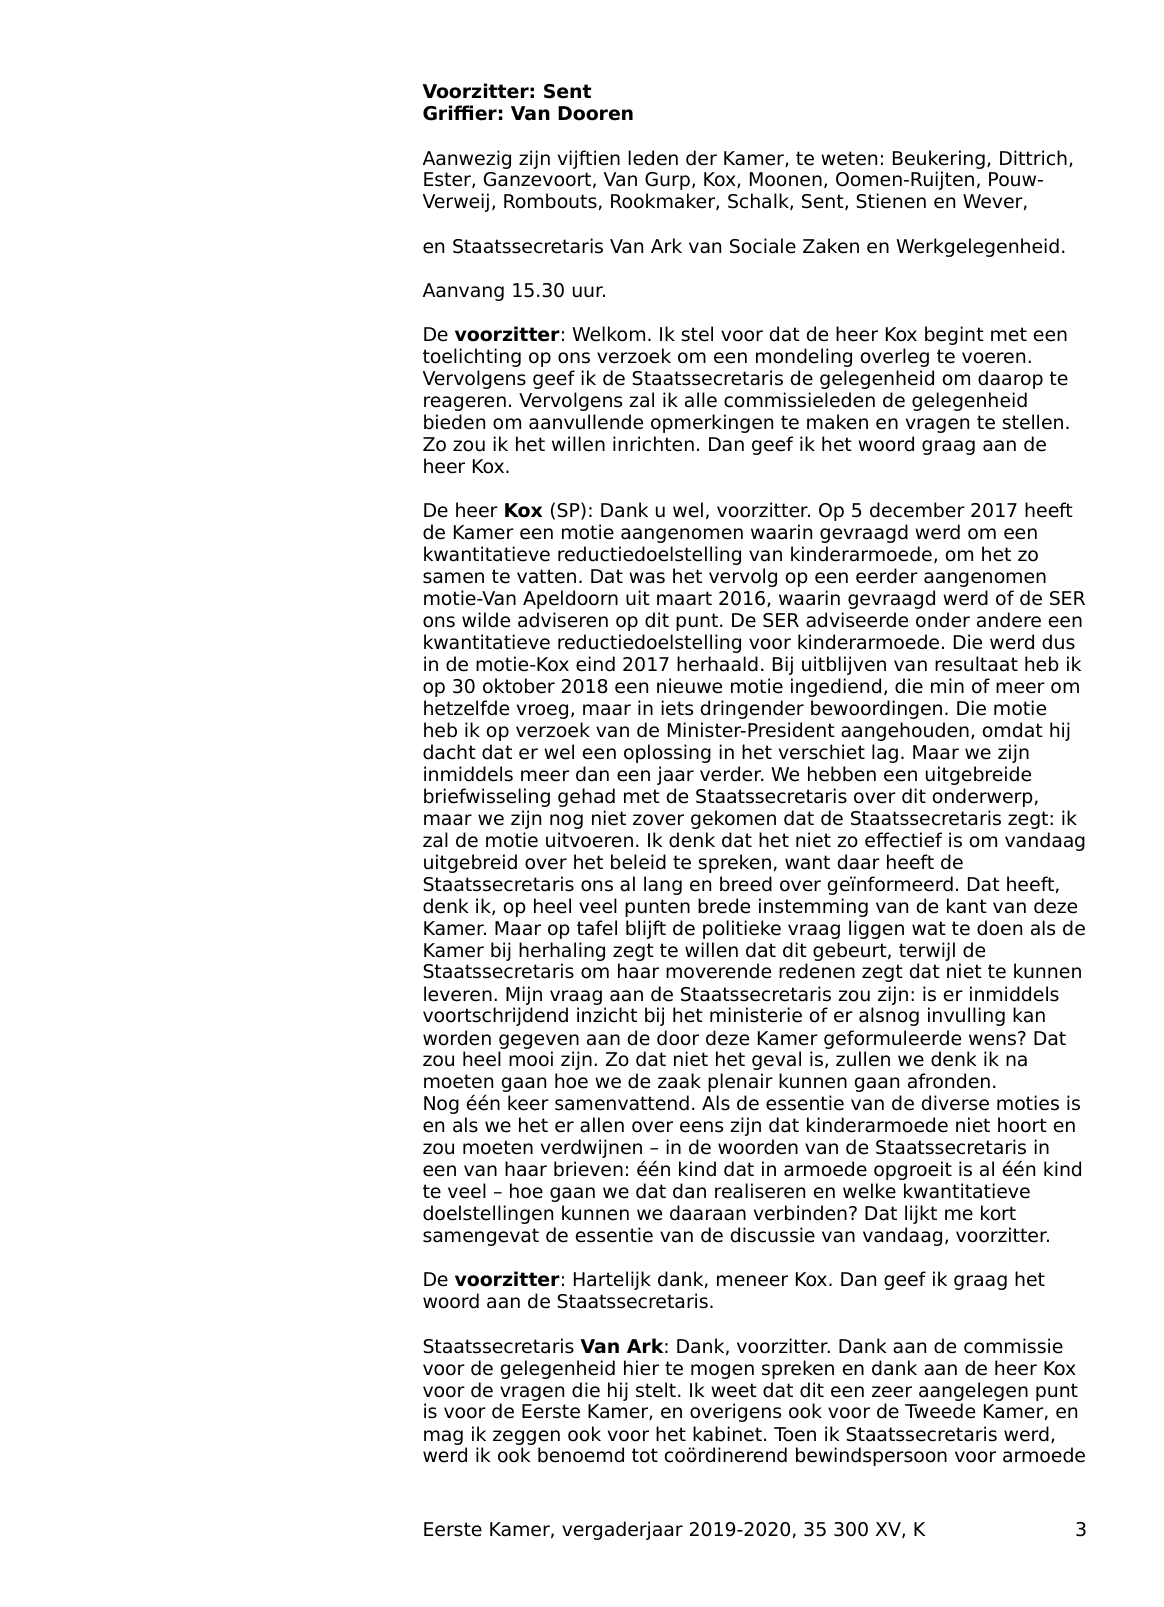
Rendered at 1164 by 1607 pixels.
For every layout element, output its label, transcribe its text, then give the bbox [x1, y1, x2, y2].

text Griffier: Van Dooren [422, 103, 1087, 125]
text Aanvang 15.30 uur. [422, 280, 1087, 302]
text Staatssecretaris Van Ark: Dank, voorzitter. Dank aan de commissie voor de gelegenheid hier te mogen spreken en dank aan de heer Kox voor de vragen die hij stelt. Ik weet dat dit een zeer aangelegen punt is voor de Eerste Kamer, en overigens ook voor de Tweede Kamer, en mag ik zeggen ook voor het kabinet. Toen ik Staatssecretaris werd, werd ik ook benoemd tot coördinerend bewindspersoon voor armoede [422, 1336, 1087, 1467]
text De heer Kox (SP): Dank u wel, voorzitter. Op 5 december 2017 heeft de Kamer een motie aangenomen waarin gevraagd werd om een kwantitatieve reductiedoelstelling van kinderarmoede, om het zo samen te vatten. Dat was het vervolg op een eerder aangenomen motie-Van Apeldoorn uit maart 2016, waarin gevraagd werd of de SER ons wilde adviseren op dit punt. De SER adviseerde onder andere een kwantitatieve reductiedoelstelling voor kinderarmoede. Die werd dus in de motie-Kox eind 2017 herhaald. Bij uitblijven van resultaat heb ik op 30 oktober 2018 een nieuwe motie ingediend, die min of meer om hetzelfde vroeg, maar in iets dringender bewoordingen. Die motie heb ik op verzoek van de Minister-President aangehouden, omdat hij dacht dat er wel een oplossing in het verschiet lag. Maar we zijn inmiddels meer dan een jaar verder. We hebben een uitgebreide briefwisseling gehad met de Staatssecretaris over dit onderwerp, maar we zijn nog niet zover gekomen dat de Staatssecretaris zegt: ik zal de motie uitvoeren. Ik denk dat het niet zo effectief is om vandaag uitgebreid over het beleid te spreken, want daar heeft de Staatssecretaris ons al lang en breed over geïnformeerd. Dat heeft, denk ik, op heel veel punten brede instemming van de kant van deze Kamer. Maar op tafel blijft de politieke vraag liggen wat te doen als de Kamer bij herhaling zegt te willen dat dit gebeurt, terwijl de Staatssecretaris om haar moverende redenen zegt dat niet te kunnen leveren. Mijn vraag aan de Staatssecretaris zou zijn: is er inmiddels voortschrijdend inzicht bij het ministerie of er alsnog invulling kan worden gegeven aan de door deze Kamer geformuleerde wens? Dat zou heel mooi zijn. Zo dat niet het geval is, zullen we denk ik na moeten gaan hoe we de zaak plenair kunnen gaan afronden. [422, 500, 1087, 1093]
text Nog één keer samenvattend. Als de essentie van de diverse moties is en als we het er allen over eens zijn dat kinderarmoede niet hoort en zou moeten verdwijnen – in de woorden van de Staatssecretaris in een van haar brieven: één kind dat in armoede opgroeit is al één kind te veel – hoe gaan we dat dan realiseren en welke kwantitatieve doelstellingen kunnen we daaraan verbinden? Dat lijkt me kort samengevat de essentie van de discussie van vandaag, voorzitter. [422, 1093, 1087, 1247]
text Voorzitter: Sent [422, 81, 1087, 103]
text en Staatssecretaris Van Ark van Sociale Zaken en Werkgelegenheid. [422, 236, 1087, 257]
text De voorzitter: Welkom. Ik stel voor dat de heer Kox begint met een toelichting op ons verzoek om een mondeling overleg te voeren. Vervolgens geef ik de Staatssecretaris de gelegenheid om daarop te reageren. Vervolgens zal ik alle commissieleden de gelegenheid bieden om aanvullende opmerkingen te maken en vragen te stellen. Zo zou ik het willen inrichten. Dan geef ik het woord graag aan de heer Kox. [422, 324, 1087, 478]
text De voorzitter: Hartelijk dank, meneer Kox. Dan geef ik graag het woord aan de Staatssecretaris. [422, 1269, 1087, 1313]
text Aanwezig zijn vijftien leden der Kamer, te weten: Beukering, Dittrich, Ester, Ganzevoort, Van Gurp, Kox, Moonen, Oomen-Ruijten, Pouw-Verweij, Rombouts, Rookmaker, Schalk, Sent, Stienen en Wever, [422, 147, 1087, 213]
